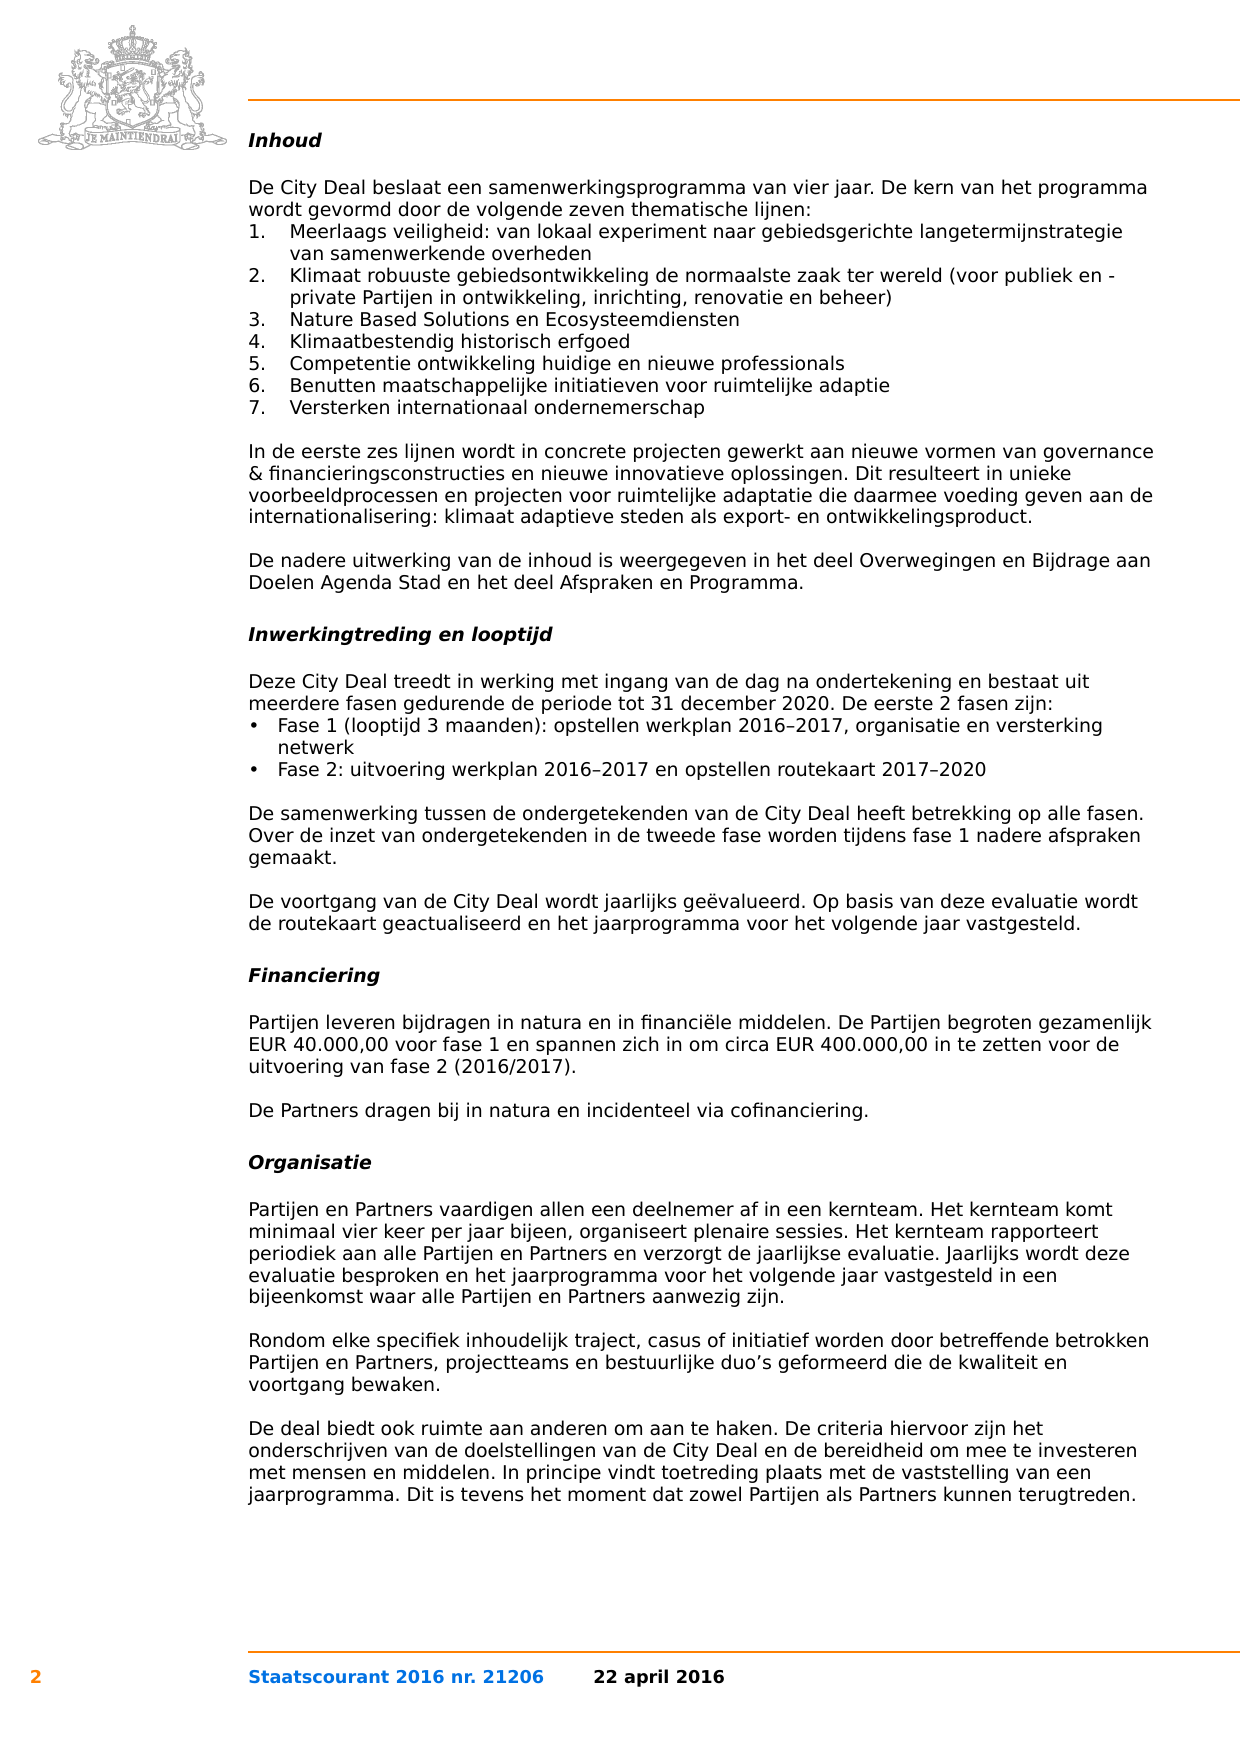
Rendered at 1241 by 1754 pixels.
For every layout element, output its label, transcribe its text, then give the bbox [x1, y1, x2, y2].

subtitle Inhoud [248, 130, 1163, 152]
text Deze City Deal treedt in werking met ingang van de dag na ondertekening en bestaat uit meerdere fasen gedurende de periode tot 31 december 2020. De eerste 2 fasen zijn: [248, 671, 1163, 715]
text De Partners dragen bij in natura en incidenteel via cofinanciering. [248, 1099, 1163, 1122]
text 3. Nature Based Solutions en Ecosysteemdiensten [248, 309, 1163, 331]
subtitle Financiering [248, 965, 1163, 987]
subtitle Inwerkingtreding en looptijd [248, 624, 1163, 646]
text De deal biedt ook ruimte aan anderen om aan te haken. De criteria hiervoor zijn het onderschrijven van de doelstellingen van de City Deal en de bereidheid om mee te investeren met mensen en middelen. In principe vindt toetreding plaats met de vaststelling van een jaarprogramma. Dit is tevens het moment dat zowel Partijen als Partners kunnen terugtreden. [248, 1418, 1163, 1506]
text Partijen en Partners vaardigen allen een deelnemer af in een kernteam. Het kernteam komt minimaal vier keer per jaar bijeen, organiseert plenaire sessies. Het kernteam rapporteert periodiek aan alle Partijen en Partners en verzorgt de jaarlijkse evaluatie. Jaarlijks wordt deze evaluatie besproken en het jaarprogramma voor het volgende jaar vastgesteld in een bijeenkomst waar alle Partijen en Partners aanwezig zijn. [248, 1198, 1163, 1308]
text 5. Competentie ontwikkeling huidige en nieuwe professionals [248, 353, 1163, 375]
text In de eerste zes lijnen wordt in concrete projecten gewerkt aan nieuwe vormen van governance & financieringsconstructies en nieuwe innovatieve oplossingen. Dit resulteert in unieke voorbeeldprocessen en projecten voor ruimtelijke adaptatie die daarmee voeding geven aan de internationalisering: klimaat adaptieve steden als export- en ontwikkelingsproduct. [248, 441, 1163, 528]
text 6. Benutten maatschappelijke initiatieven voor ruimtelijke adaptie [248, 375, 1163, 397]
text 2. Klimaat robuuste gebiedsontwikkeling de normaalste zaak ter wereld (voor publiek en -private Partijen in ontwikkeling, inrichting, renovatie en beheer) [248, 265, 1163, 309]
text • Fase 2: uitvoering werkplan 2016–2017 en opstellen routekaart 2017–2020 [248, 759, 1163, 781]
text De nadere uitwerking van de inhoud is weergegeven in het deel Overwegingen en Bijdrage aan Doelen Agenda Stad en het deel Afspraken en Programma. [248, 550, 1163, 594]
text De City Deal beslaat een samenwerkingsprogramma van vier jaar. De kern van het programma wordt gevormd door de volgende zeven thematische lijnen: [248, 177, 1163, 221]
text De voortgang van de City Deal wordt jaarlijks geëvalueerd. Op basis van deze evaluatie wordt de routekaart geactualiseerd en het jaarprogramma voor het volgende jaar vastgesteld. [248, 891, 1163, 935]
text Partijen leveren bijdragen in natura en in financiële middelen. De Partijen begroten gezamenlijk EUR 40.000,00 voor fase 1 en spannen zich in om circa EUR 400.000,00 in te zetten voor de uitvoering van fase 2 (2016/2017). [248, 1012, 1163, 1078]
subtitle Organisatie [248, 1152, 1163, 1173]
text 1. Meerlaags veiligheid: van lokaal experiment naar gebiedsgerichte langetermijnstrategie van samenwerkende overheden [248, 221, 1163, 265]
text Rondom elke specifiek inhoudelijk traject, casus of initiatief worden door betreffende betrokken Partijen en Partners, projectteams en bestuurlijke duo’s geformeerd die de kwaliteit en voortgang bewaken. [248, 1330, 1163, 1396]
text De samenwerking tussen de ondergetekenden van de City Deal heeft betrekking op alle fasen. Over de inzet van ondergetekenden in de tweede fase worden tijdens fase 1 nadere afspraken gemaakt. [248, 803, 1163, 869]
picture [38, 25, 227, 150]
text 4. Klimaatbestendig historisch erfgoed [248, 331, 1163, 353]
text • Fase 1 (looptijd 3 maanden): opstellen werkplan 2016–2017, organisatie en versterking netwerk [248, 715, 1163, 759]
text 7. Versterken internationaal ondernemerschap [248, 397, 1163, 419]
